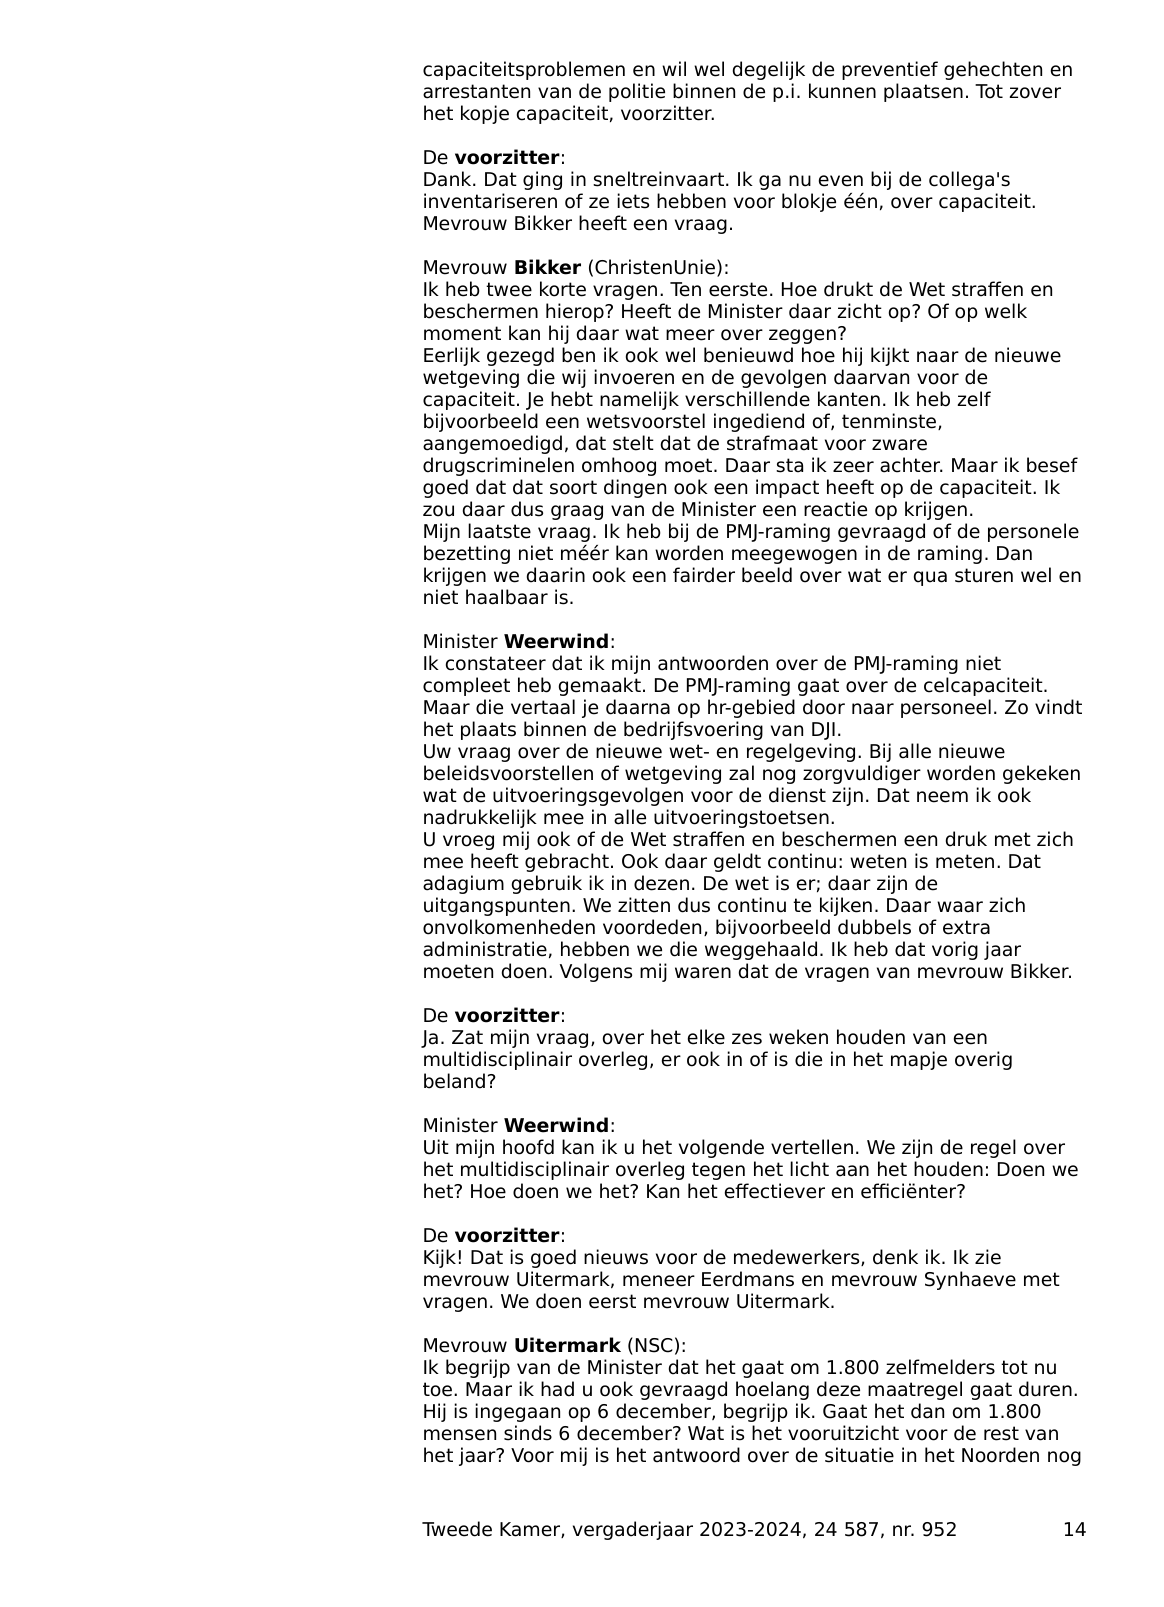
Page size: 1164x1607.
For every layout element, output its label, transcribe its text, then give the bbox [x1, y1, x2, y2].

text capaciteitsproblemen en wil wel degelijk de preventief gehechten en arrestanten van de politie binnen de p.i. kunnen plaatsen. Tot zover het kopje capaciteit, voorzitter. [422, 59, 1087, 125]
text Mevrouw Uitermark (NSC): [422, 1335, 1087, 1357]
text Dank. Dat ging in sneltreinvaart. Ik ga nu even bij de collega's inventariseren of ze iets hebben voor blokje één, over capaciteit. Mevrouw Bikker heeft een vraag. [422, 169, 1087, 235]
text Ik constateer dat ik mijn antwoorden over de PMJ-raming niet compleet heb gemaakt. De PMJ-raming gaat over de celcapaciteit. Maar die vertaal je daarna op hr-gebied door naar personeel. Zo vindt het plaats binnen de bedrijfsvoering van DJI. [422, 653, 1087, 741]
text Minister Weerwind: [422, 631, 1087, 653]
text Ik begrijp van de Minister dat het gaat om 1.800 zelfmelders tot nu toe. Maar ik had u ook gevraagd hoelang deze maatregel gaat duren. Hij is ingegaan op 6 december, begrijp ik. Gaat het dan om 1.800 mensen sinds 6 december? Wat is het vooruitzicht voor de rest van het jaar? Voor mij is het antwoord over de situatie in het Noorden nog [422, 1357, 1087, 1467]
text De voorzitter: [422, 1225, 1087, 1247]
text Ik heb twee korte vragen. Ten eerste. Hoe drukt de Wet straffen en beschermen hierop? Heeft de Minister daar zicht op? Of op welk moment kan hij daar wat meer over zeggen? [422, 279, 1087, 345]
text Mevrouw Bikker (ChristenUnie): [422, 257, 1087, 279]
text Kijk! Dat is goed nieuws voor de medewerkers, denk ik. Ik zie mevrouw Uitermark, meneer Eerdmans en mevrouw Synhaeve met vragen. We doen eerst mevrouw Uitermark. [422, 1247, 1087, 1313]
text De voorzitter: [422, 1005, 1087, 1027]
text Minister Weerwind: [422, 1115, 1087, 1137]
text U vroeg mij ook of de Wet straffen en beschermen een druk met zich mee heeft gebracht. Ook daar geldt continu: weten is meten. Dat adagium gebruik ik in dezen. De wet is er; daar zijn de uitgangspunten. We zitten dus continu te kijken. Daar waar zich onvolkomenheden voordeden, bijvoorbeeld dubbels of extra administratie, hebben we die weggehaald. Ik heb dat vorig jaar moeten doen. Volgens mij waren dat de vragen van mevrouw Bikker. [422, 829, 1087, 983]
text Mijn laatste vraag. Ik heb bij de PMJ-raming gevraagd of de personele bezetting niet méér kan worden meegewogen in de raming. Dan krijgen we daarin ook een fairder beeld over wat er qua sturen wel en niet haalbaar is. [422, 521, 1087, 609]
text Uit mijn hoofd kan ik u het volgende vertellen. We zijn de regel over het multidisciplinair overleg tegen het licht aan het houden: Doen we het? Hoe doen we het? Kan het effectiever en efficiënter? [422, 1137, 1087, 1203]
text Uw vraag over de nieuwe wet- en regelgeving. Bij alle nieuwe beleidsvoorstellen of wetgeving zal nog zorgvuldiger worden gekeken wat de uitvoeringsgevolgen voor de dienst zijn. Dat neem ik ook nadrukkelijk mee in alle uitvoeringstoetsen. [422, 741, 1087, 829]
text De voorzitter: [422, 147, 1087, 169]
text Eerlijk gezegd ben ik ook wel benieuwd hoe hij kijkt naar de nieuwe wetgeving die wij invoeren en de gevolgen daarvan voor de capaciteit. Je hebt namelijk verschillende kanten. Ik heb zelf bijvoorbeeld een wetsvoorstel ingediend of, tenminste, aangemoedigd, dat stelt dat de strafmaat voor zware drugscriminelen omhoog moet. Daar sta ik zeer achter. Maar ik besef goed dat dat soort dingen ook een impact heeft op de capaciteit. Ik zou daar dus graag van de Minister een reactie op krijgen. [422, 345, 1087, 521]
text Ja. Zat mijn vraag, over het elke zes weken houden van een multidisciplinair overleg, er ook in of is die in het mapje overig beland? [422, 1027, 1087, 1093]
